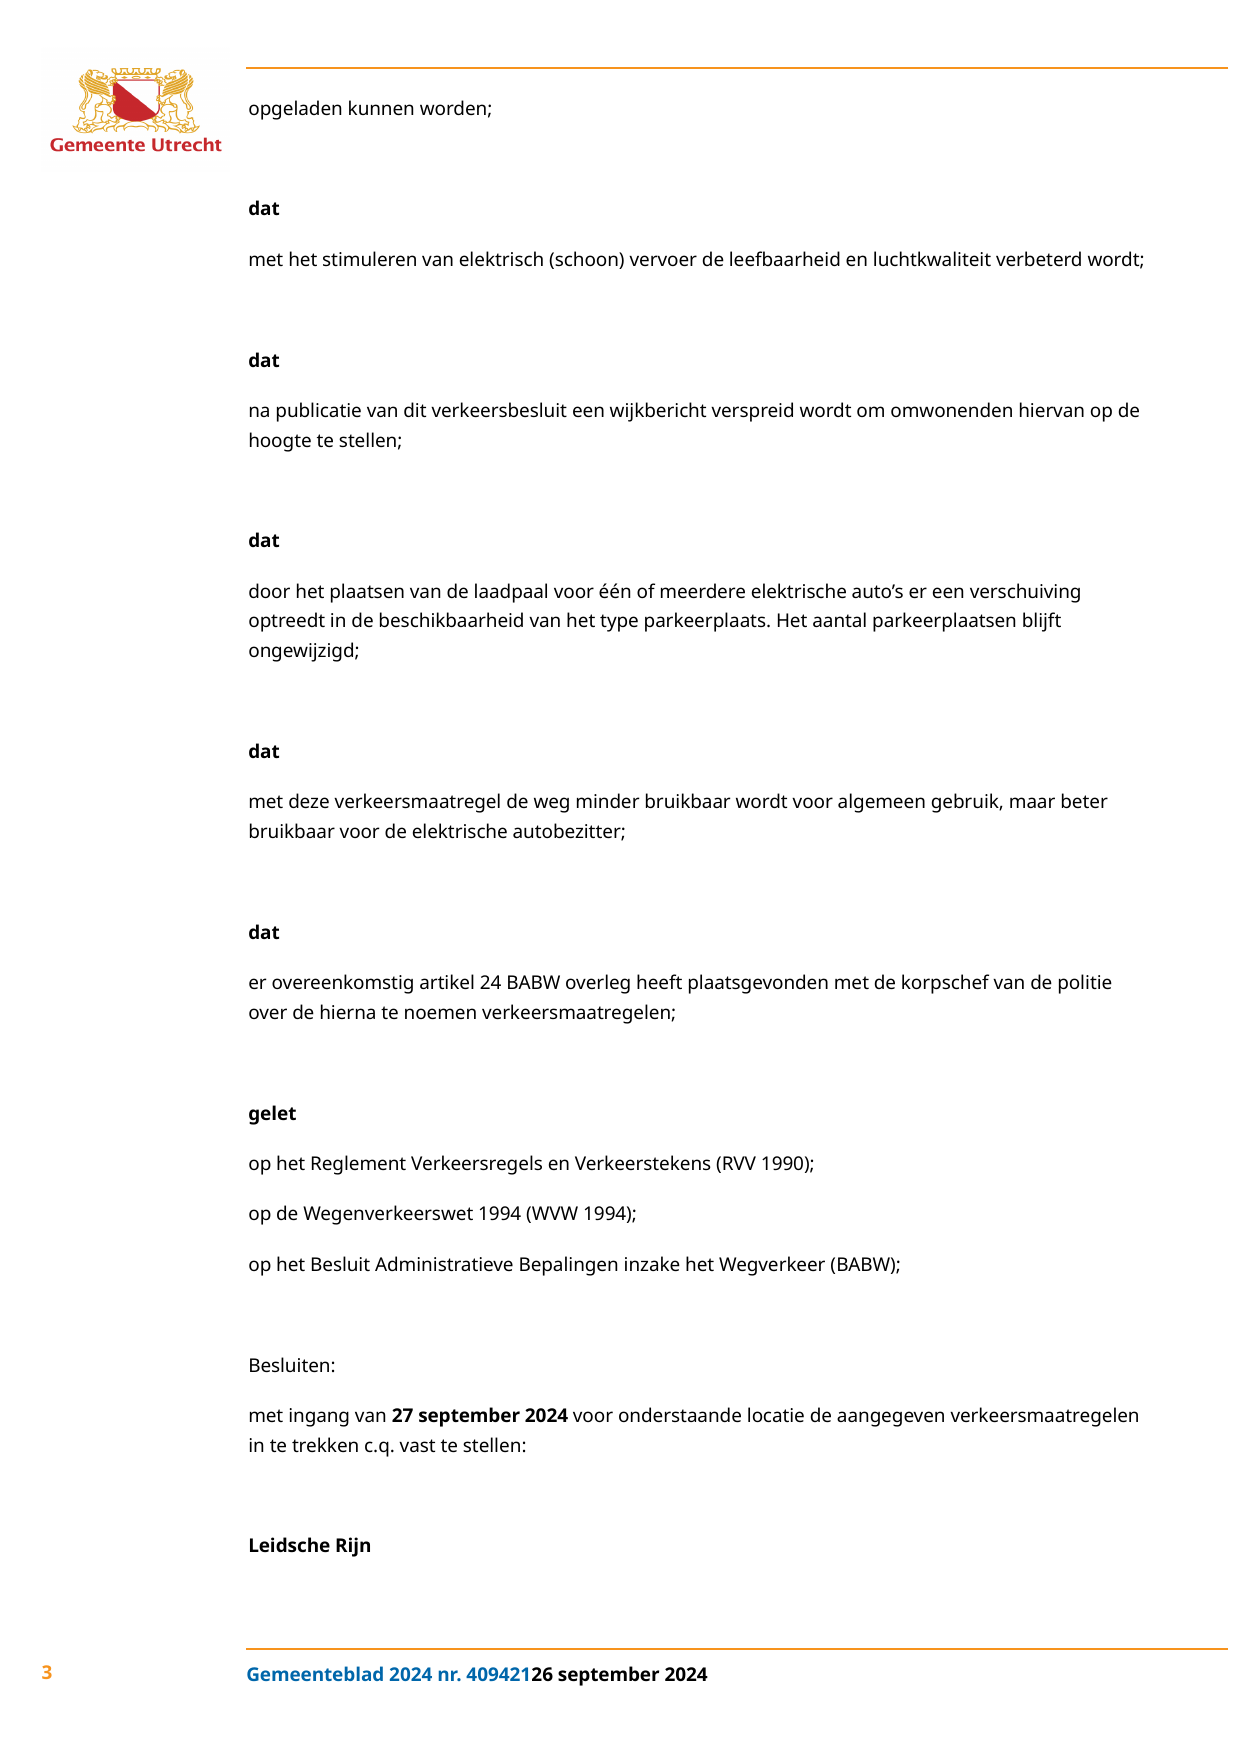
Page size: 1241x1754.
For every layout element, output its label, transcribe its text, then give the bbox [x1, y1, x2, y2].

text door het plaatsen van de laadpaal voor één of meerdere elektrische auto’s er een verschuiving optreedt in de beschikbaarheid van het type parkeerplaats. Het aantal parkeerplaatsen blijft ongewijzigd; [248, 578, 1152, 663]
text na publicatie van dit verkeersbesluit een wijkbericht verspreid wordt om omwonenden hiervan op de hoogte te stellen; [248, 397, 1152, 453]
text Besluiten: [248, 1352, 1152, 1378]
text gelet [248, 1100, 1152, 1126]
text Leidsche Rijn [248, 1533, 1152, 1558]
text op het Reglement Verkeersregels en Verkeerstekens (RVV 1990); [248, 1150, 1152, 1176]
text op het Besluit Administratieve Bepalingen inzake het Wegverkeer (BABW); [248, 1251, 1152, 1277]
text met het stimuleren van elektrisch (schoon) vervoer de leefbaarheid en luchtkwaliteit verbeterd wordt; [248, 246, 1152, 272]
text met ingang van 27 september 2024 voor onderstaande locatie de aangegeven verkeersmaatregelen in te trekken c.q. vast te stellen: [248, 1402, 1152, 1458]
text dat [248, 196, 1152, 221]
text dat [248, 347, 1152, 373]
picture [41, 47, 231, 172]
text dat [248, 528, 1152, 553]
text opgeladen kunnen worden; [248, 95, 1152, 121]
text met deze verkeersmaatregel de weg minder bruikbaar wordt voor algemeen gebruik, maar beter bruikbaar voor de elektrische autobezitter; [248, 788, 1152, 844]
text dat [248, 919, 1152, 945]
text dat [248, 738, 1152, 764]
text er overeenkomstig artikel 24 BABW overleg heeft plaatsgevonden met de korpschef van de politie over de hierna te noemen verkeersmaatregelen; [248, 969, 1152, 1025]
text op de Wegenverkeerswet 1994 (WVW 1994); [248, 1201, 1152, 1226]
